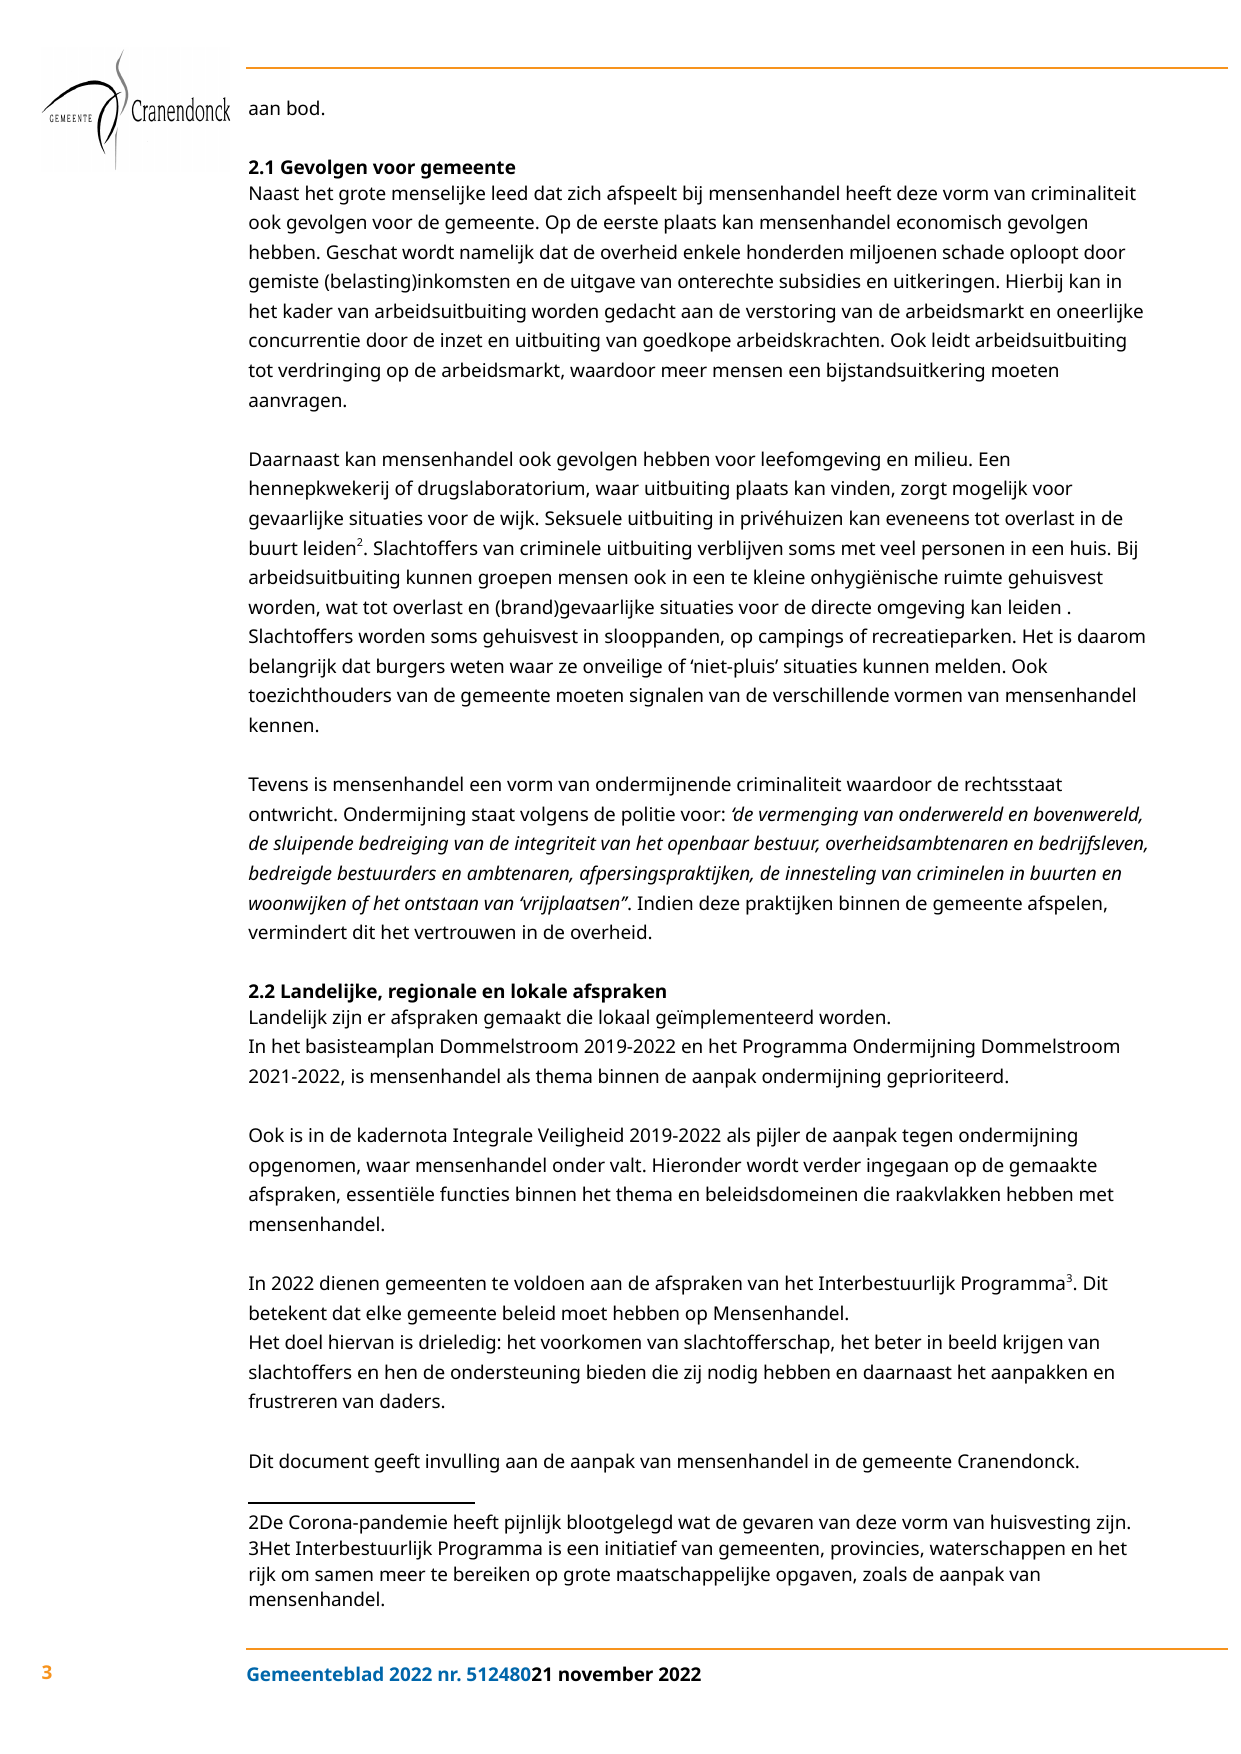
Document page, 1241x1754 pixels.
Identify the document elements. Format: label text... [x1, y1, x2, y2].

text Het doel hiervan is drieledig: het voorkomen van slachtofferschap, het beter in beeld krijgen van slachtoffers en hen de ondersteuning bieden die zij nodig hebben en daarnaast het aanpakken en frustreren van daders. [248, 1329, 1152, 1414]
text Dit document geeft invulling aan de aanpak van mensenhandel in de gemeente Cranendonck. [248, 1448, 1152, 1474]
text Ook is in de kadernota Integrale Veiligheid 2019-2022 als pijler de aanpak tegen ondermijning opgenomen, waar mensenhandel onder valt. Hieronder wordt verder ingegaan op de gemaakte afspraken, essentiële functies binnen het thema en beleidsdomeinen die raakvlakken hebben met mensenhandel. [248, 1122, 1152, 1237]
text Landelijk zijn er afspraken gemaakt die lokaal geïmplementeerd worden. [248, 1004, 1152, 1030]
text In het basisteamplan Dommelstroom 2019-2022 en het Programma Ondermijning Dommelstroom 2021-2022, is mensenhandel als thema binnen de aanpak ondermijning geprioriteerd. [248, 1034, 1152, 1089]
text De Corona-pandemie heeft pijnlijk blootgelegd wat de gevaren van deze vorm van huisvesting zijn. [248, 1509, 1152, 1535]
text In 2022 dienen gemeenten te voldoen aan de afspraken van het Interbestuurlijk Programma. Dit betekent dat elke gemeente beleid moet hebben op Mensenhandel. [248, 1270, 1152, 1326]
text 2.2 Landelijke, regionale en lokale afspraken [248, 978, 1152, 1004]
text Daarnaast kan mensenhandel ook gevolgen hebben voor leefomgeving en milieu. Een hennepkwekerij of drugslaboratorium, waar uitbuiting plaats kan vinden, zorgt mogelijk voor gevaarlijke situaties voor de wijk. Seksuele uitbuiting in privéhuizen kan eveneens tot overlast in de buurt leiden. Slachtoffers van criminele uitbuiting verblijven soms met veel personen in een huis. Bij arbeidsuitbuiting kunnen groepen mensen ook in een te kleine onhygiënische ruimte gehuisvest worden, wat tot overlast en (brand)gevaarlijke situaties voor de directe omgeving kan leiden . Slachtoffers worden soms gehuisvest in slooppanden, op campings of recreatieparken. Het is daarom belangrijk dat burgers weten waar ze onveilige of ‘niet-pluis’ situaties kunnen melden. Ook toezichthouders van de gemeente moeten signalen van de verschillende vormen van mensenhandel kennen. [248, 446, 1152, 738]
text aan bod. [248, 95, 1152, 121]
picture [41, 47, 231, 172]
text Naast het grote menselijke leed dat zich afspeelt bij mensenhandel heeft deze vorm van criminaliteit ook gevolgen voor de gemeente. Op de eerste plaats kan mensenhandel economisch gevolgen hebben. Geschat wordt namelijk dat de overheid enkele honderden miljoenen schade oploopt door gemiste (belasting)inkomsten en de uitgave van onterechte subsidies en uitkeringen. Hierbij kan in het kader van arbeidsuitbuiting worden gedacht aan de verstoring van de arbeidsmarkt en oneerlijke concurrentie door de inzet en uitbuiting van goedkope arbeidskrachten. Ook leidt arbeidsuitbuiting tot verdringing op de arbeidsmarkt, waardoor meer mensen een bijstandsuitkering moeten aanvragen. [248, 180, 1152, 412]
text 2.1 Gevolgen voor gemeente [248, 154, 1152, 180]
text Tevens is mensenhandel een vorm van ondermijnende criminaliteit waardoor de rechtsstaat ontwricht. Ondermijning staat volgens de politie voor: ‘de vermenging van onderwereld en bovenwereld, de sluipende bedreiging van de integriteit van het openbaar bestuur, overheidsambtenaren en bedrijfsleven, bedreigde bestuurders en ambtenaren, afpersingspraktijken, de innesteling van criminelen in buurten en woonwijken of het ontstaan van ‘vrijplaatsen’’. Indien deze praktijken binnen de gemeente afspelen, vermindert dit het vertrouwen in de overheid. [248, 771, 1152, 945]
text Het Interbestuurlijk Programma is een initiatief van gemeenten, provincies, waterschappen en het rijk om samen meer te bereiken op grote maatschappelijke opgaven, zoals de aanpak van mensenhandel. [248, 1535, 1152, 1612]
